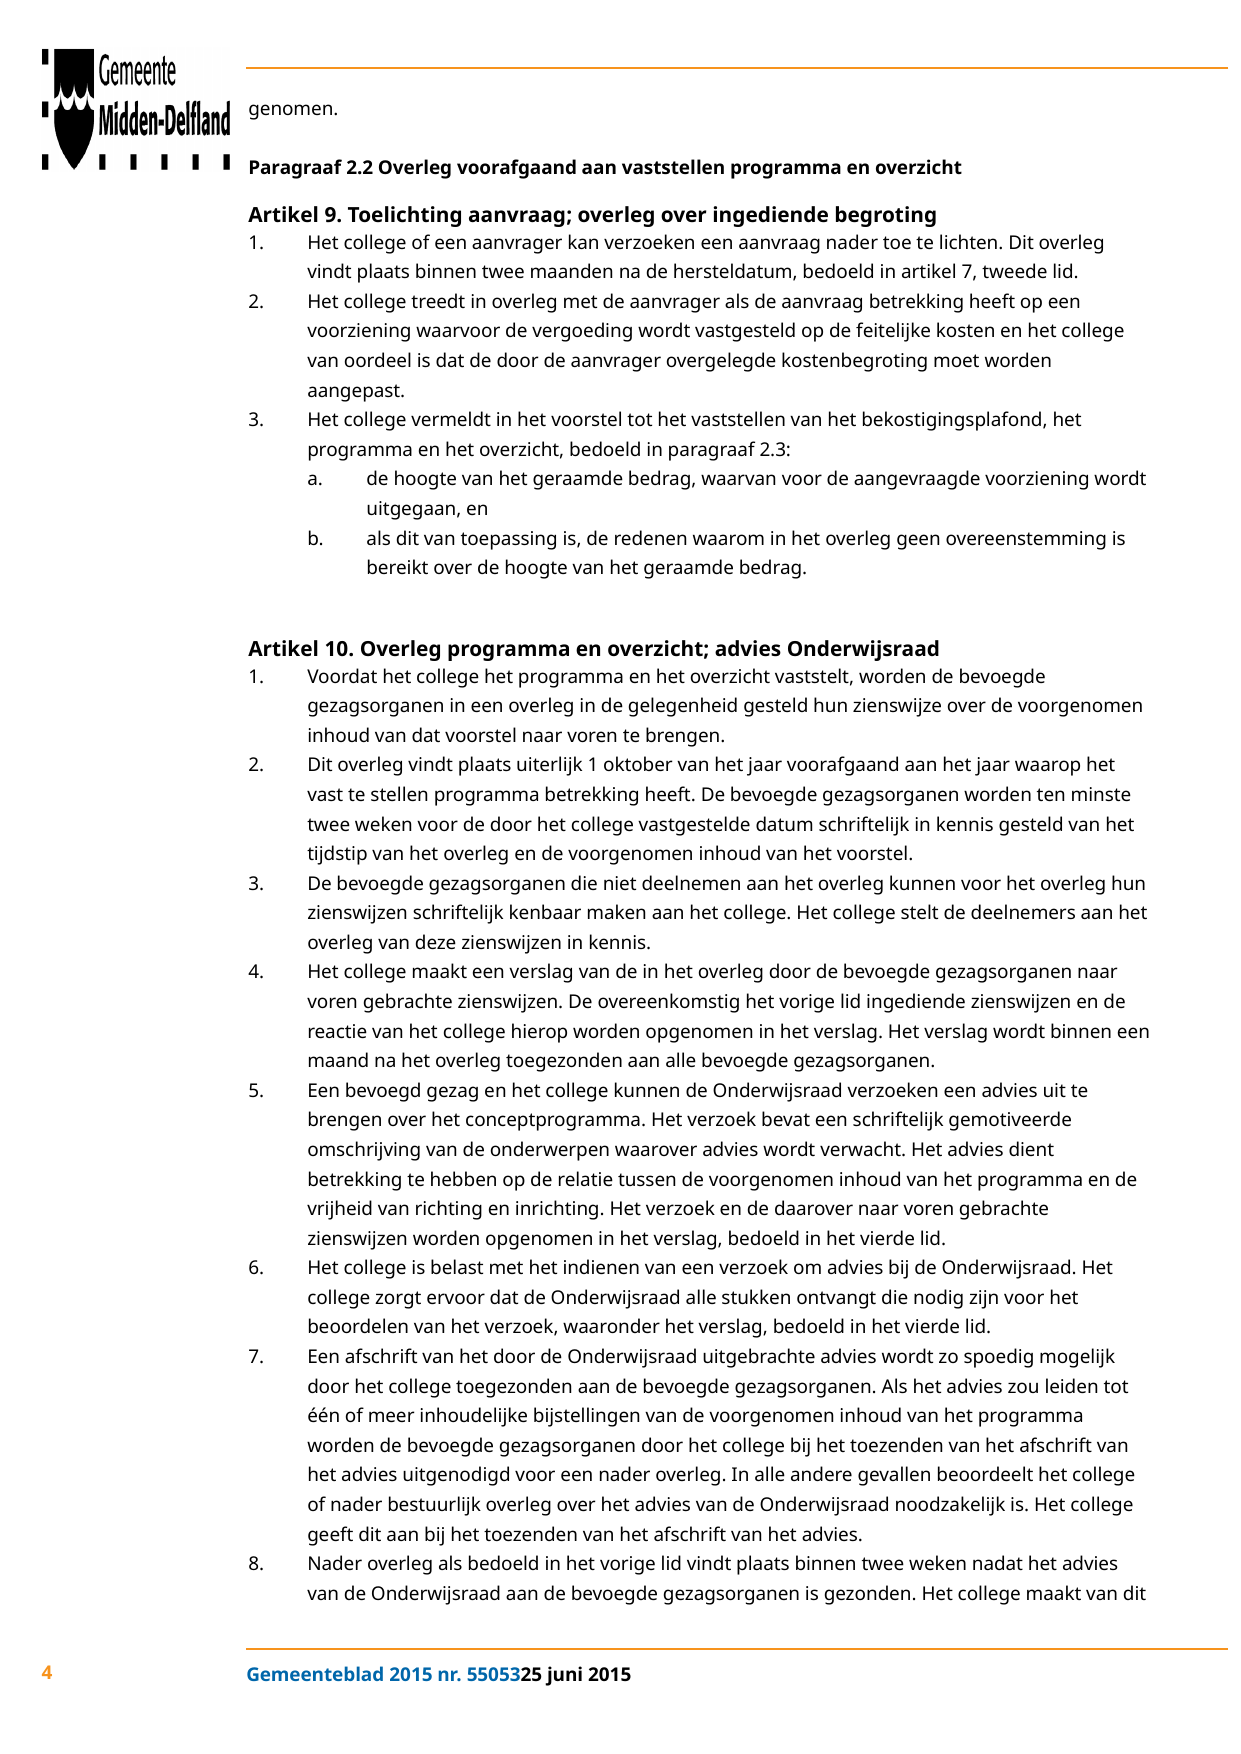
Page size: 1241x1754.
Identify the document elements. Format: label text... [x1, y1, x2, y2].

list als dit van toepassing is, de redenen waarom in het overleg geen overeenstemming is bereikt over de hoogte van het geraamde bedrag. [307, 525, 1152, 580]
list Het college treedt in overleg met de aanvrager als de aanvraag betrekking heeft op een voorziening waarvoor de vergoeding wordt vastgesteld op de feitelijke kosten en het college van oordeel is dat de door de aanvrager overgelegde kostenbegroting moet worden aangepast. [248, 288, 1152, 403]
list Een afschrift van het door de Onderwijsraad uitgebrachte advies wordt zo spoedig mogelijk door het college toegezonden aan de bevoegde gezagsorganen. Als het advies zou leiden tot één of meer inhoudelijke bijstellingen van de voorgenomen inhoud van het programma worden de bevoegde gezagsorganen door het college bij het toezenden van het afschrift van het advies uitgenodigd voor een nader overleg. In alle andere gevallen beoordeelt het college of nader bestuurlijk overleg over het advies van de Onderwijsraad noodzakelijk is. Het college geeft dit aan bij het toezenden van het afschrift van het advies. [248, 1343, 1152, 1546]
picture [41, 47, 231, 172]
list Voordat het college het programma en het overzicht vaststelt, worden de bevoegde gezagsorganen in een overleg in de gelegenheid gesteld hun zienswijze over de voorgenomen inhoud van dat voorstel naar voren te brengen. [248, 663, 1152, 748]
text Artikel 10. Overleg programma en overzicht; advies Onderwijsraad [248, 634, 1152, 663]
list Het college is belast met het indienen van een verzoek om advies bij de Onderwijsraad. Het college zorgt ervoor dat de Onderwijsraad alle stukken ontvangt die nodig zijn voor het beoordelen van het verzoek, waaronder het verslag, bedoeld in het vierde lid. [248, 1254, 1152, 1339]
list Het college maakt een verslag van de in het overleg door de bevoegde gezagsorganen naar voren gebrachte zienswijzen. De overeenkomstig het vorige lid ingediende zienswijzen en de reactie van het college hierop worden opgenomen in het verslag. Het verslag wordt binnen een maand na het overleg toegezonden aan alle bevoegde gezagsorganen. [248, 959, 1152, 1073]
list Een bevoegd gezag en het college kunnen de Onderwijsraad verzoeken een advies uit te brengen over het conceptprogramma. Het verzoek bevat een schriftelijk gemotiveerde omschrijving van de onderwerpen waarover advies wordt verwacht. Het advies dient betrekking te hebben op de relatie tussen de voorgenomen inhoud van het programma en de vrijheid van richting en inrichting. Het verzoek en de daarover naar voren gebrachte zienswijzen worden opgenomen in het verslag, bedoeld in het vierde lid. [248, 1077, 1152, 1251]
text genomen. [248, 95, 1152, 121]
list Het college vermeldt in het voorstel tot het vaststellen van het bekostigingsplafond, het programma en het overzicht, bedoeld in paragraaf 2.3: [248, 406, 1152, 462]
list De bevoegde gezagsorganen die niet deelnemen aan het overleg kunnen voor het overleg hun zienswijzen schriftelijk kenbaar maken aan het college. Het college stelt de deelnemers aan het overleg van deze zienswijzen in kennis. [248, 870, 1152, 955]
text Paragraaf 2.2 Overleg voorafgaand aan vaststellen programma en overzicht [248, 154, 1152, 180]
list Nader overleg als bedoeld in het vorige lid vindt plaats binnen twee weken nadat het advies van de Onderwijsraad aan de bevoegde gezagsorganen is gezonden. Het college maakt van dit [248, 1550, 1152, 1606]
text Artikel 9. Toelichting aanvraag; overleg over ingediende begroting [248, 201, 1152, 229]
list Het college of een aanvrager kan verzoeken een aanvraag nader toe te lichten. Dit overleg vindt plaats binnen twee maanden na de hersteldatum, bedoeld in artikel 7, tweede lid. [248, 229, 1152, 284]
list de hoogte van het geraamde bedrag, waarvan voor de aangevraagde voorziening wordt uitgegaan, en [307, 466, 1152, 521]
list Dit overleg vindt plaats uiterlijk 1 oktober van het jaar voorafgaand aan het jaar waarop het vast te stellen programma betrekking heeft. De bevoegde gezagsorganen worden ten minste twee weken voor de door het college vastgestelde datum schriftelijk in kennis gesteld van het tijdstip van het overleg en de voorgenomen inhoud van het voorstel. [248, 752, 1152, 866]
